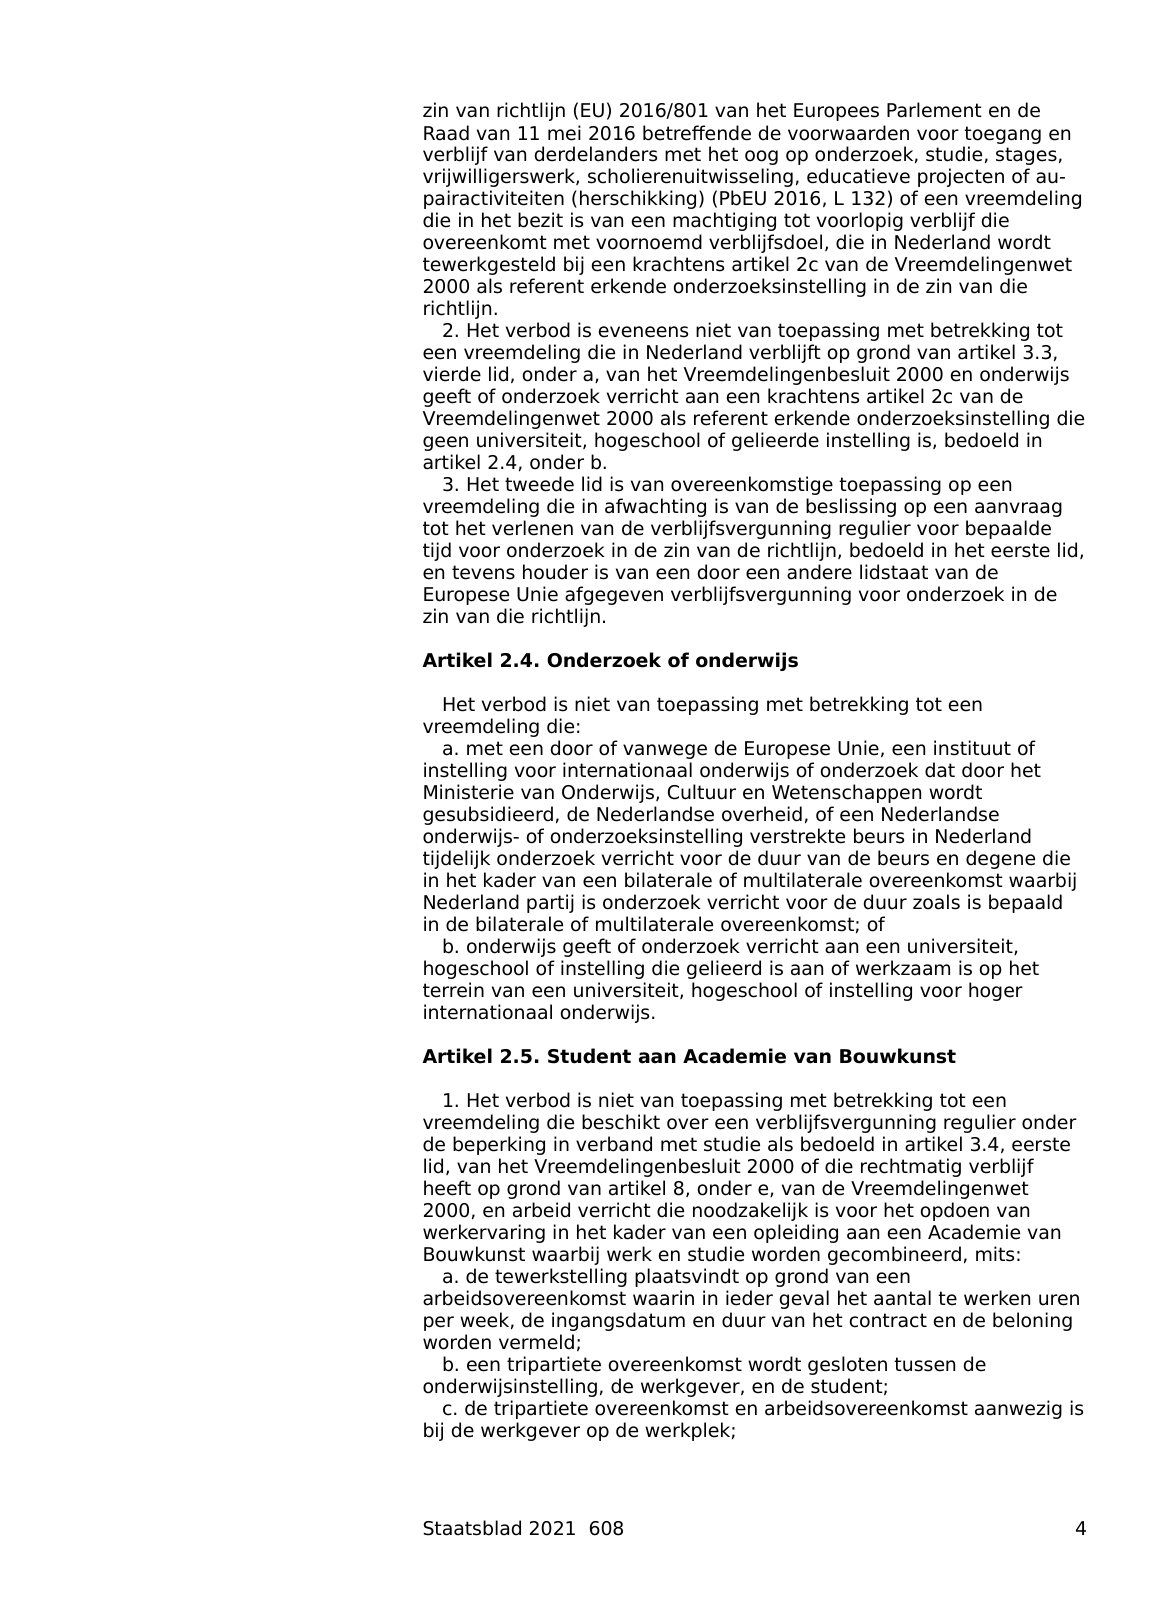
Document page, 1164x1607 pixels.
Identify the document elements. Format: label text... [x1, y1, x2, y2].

text 1. Het verbod is niet van toepassing met betrekking tot een vreemdeling die beschikt over een verblijfsvergunning regulier onder de beperking in verband met studie als bedoeld in artikel 3.4, eerste lid, van het Vreemdelingenbesluit 2000 of die rechtmatig verblijf heeft op grond van artikel 8, onder e, van de Vreemdelingenwet 2000, en arbeid verricht die noodzakelijk is voor het opdoen van werkervaring in het kader van een opleiding aan een Academie van Bouwkunst waarbij werk en studie worden gecombineerd, mits: [422, 1090, 1087, 1266]
subtitle Artikel 2.5. Student aan Academie van Bouwkunst [422, 1046, 1087, 1068]
text Het verbod is niet van toepassing met betrekking tot een vreemdeling die: [422, 694, 1087, 738]
text a. de tewerkstelling plaatsvindt op grond van een arbeidsovereenkomst waarin in ieder geval het aantal te werken uren per week, de ingangsdatum en duur van het contract en de beloning worden vermeld; [422, 1266, 1087, 1354]
text a. met een door of vanwege de Europese Unie, een instituut of instelling voor internationaal onderwijs of onderzoek dat door het Ministerie van Onderwijs, Cultuur en Wetenschappen wordt gesubsidieerd, de Nederlandse overheid, of een Nederlandse onderwijs- of onderzoeksinstelling verstrekte beurs in Nederland tijdelijk onderzoek verricht voor de duur van de beurs en degene die in het kader van een bilaterale of multilaterale overeenkomst waarbij Nederland partij is onderzoek verricht voor de duur zoals is bepaald in de bilaterale of multilaterale overeenkomst; of [422, 738, 1087, 936]
text b. onderwijs geeft of onderzoek verricht aan een universiteit, hogeschool of instelling die gelieerd is aan of werkzaam is op het terrein van een universiteit, hogeschool of instelling voor hoger internationaal onderwijs. [422, 936, 1087, 1024]
text zin van richtlijn (EU) 2016/801 van het Europees Parlement en de Raad van 11 mei 2016 betreffende de voorwaarden voor toegang en verblijf van derdelanders met het oog op onderzoek, studie, stages, vrijwilligerswerk, scholierenuitwisseling, educatieve projecten of au-pairactiviteiten (herschikking) (PbEU 2016, L 132) of een vreemdeling die in het bezit is van een machtiging tot voorlopig verblijf die overeenkomt met voornoemd verblijfsdoel, die in Nederland wordt tewerkgesteld bij een krachtens artikel 2c van de Vreemdelingenwet 2000 als referent erkende onderzoeksinstelling in de zin van die richtlijn. [422, 100, 1087, 320]
text 2. Het verbod is eveneens niet van toepassing met betrekking tot een vreemdeling die in Nederland verblijft op grond van artikel 3.3, vierde lid, onder a, van het Vreemdelingenbesluit 2000 en onderwijs geeft of onderzoek verricht aan een krachtens artikel 2c van de Vreemdelingenwet 2000 als referent erkende onderzoeksinstelling die geen universiteit, hogeschool of gelieerde instelling is, bedoeld in artikel 2.4, onder b. [422, 320, 1087, 474]
text c. de tripartiete overeenkomst en arbeidsovereenkomst aanwezig is bij de werkgever op de werkplek; [422, 1398, 1087, 1442]
text b. een tripartiete overeenkomst wordt gesloten tussen de onderwijsinstelling, de werkgever, en de student; [422, 1354, 1087, 1398]
subtitle Artikel 2.4. Onderzoek of onderwijs [422, 650, 1087, 672]
text 3. Het tweede lid is van overeenkomstige toepassing op een vreemdeling die in afwachting is van de beslissing op een aanvraag tot het verlenen van de verblijfsvergunning regulier voor bepaalde tijd voor onderzoek in de zin van de richtlijn, bedoeld in het eerste lid, en tevens houder is van een door een andere lidstaat van de Europese Unie afgegeven verblijfsvergunning voor onderzoek in de zin van die richtlijn. [422, 474, 1087, 628]
